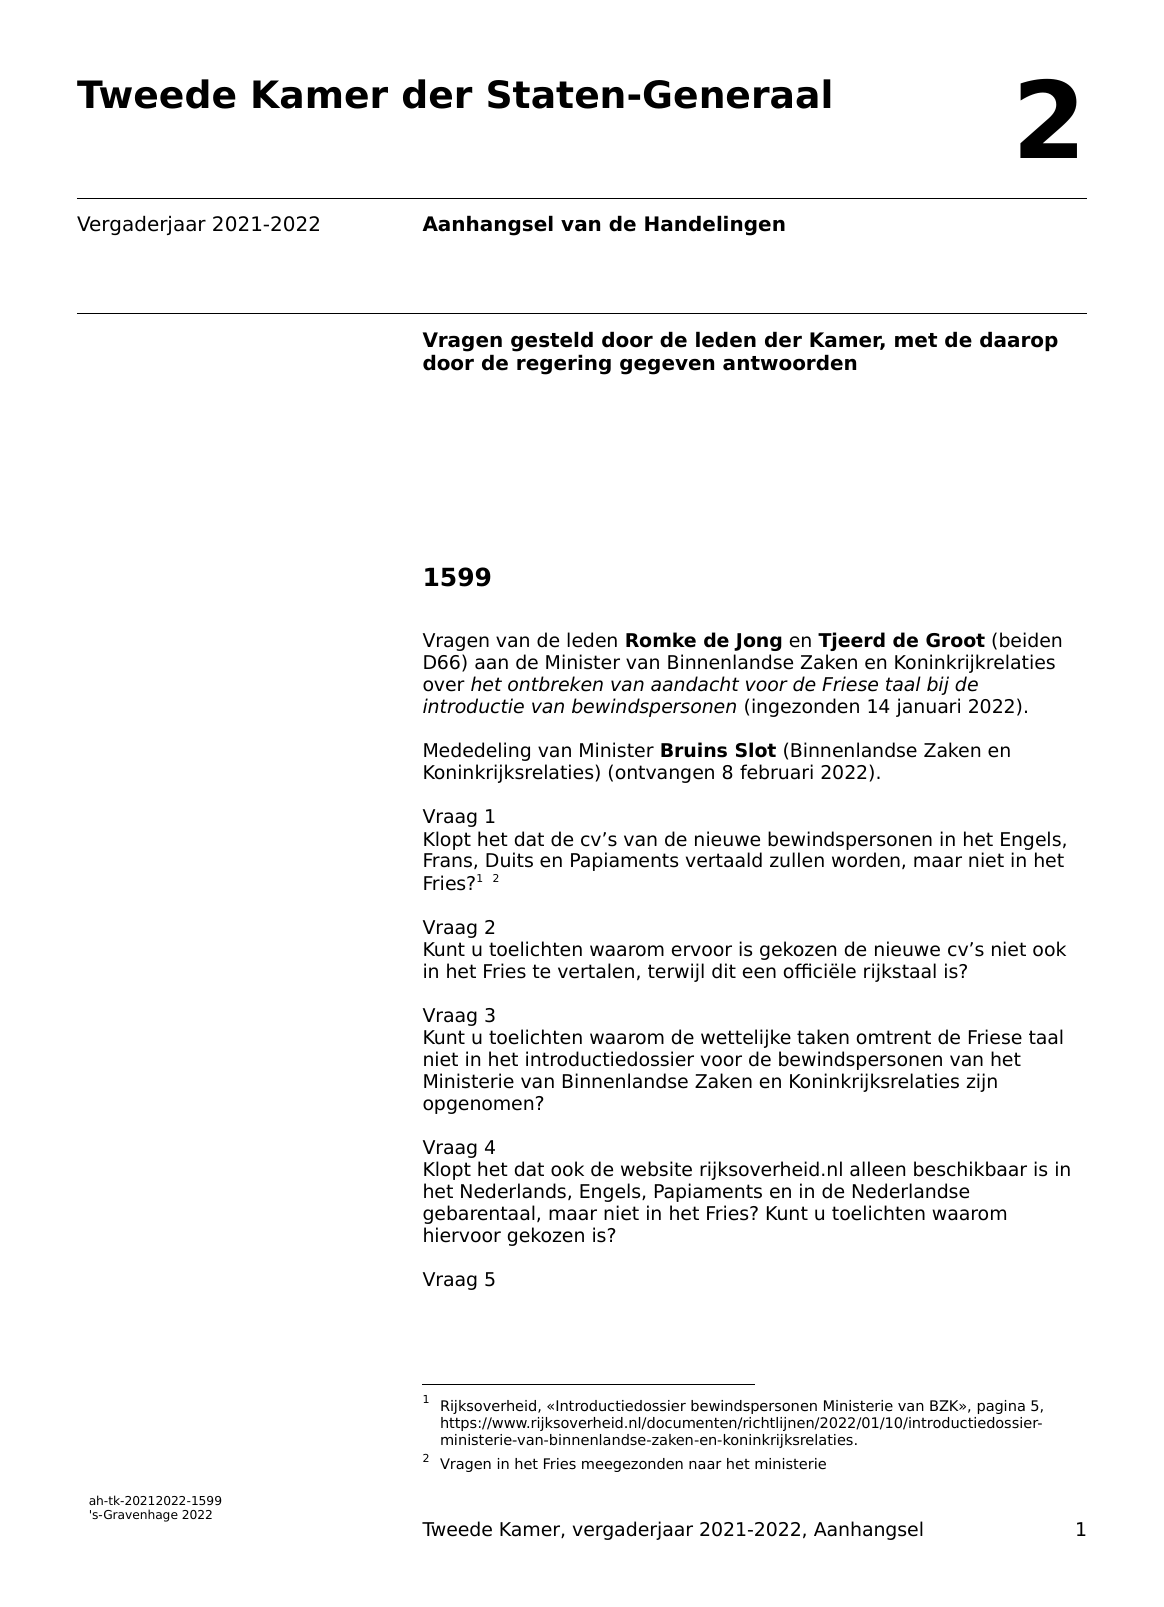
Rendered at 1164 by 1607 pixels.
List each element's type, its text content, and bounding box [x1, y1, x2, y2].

text Vraag 4 [422, 1137, 1087, 1159]
text Vraag 5 [422, 1269, 1087, 1291]
text 's-Gravenhage 2022 [88, 1508, 323, 1522]
text Kunt u toelichten waarom ervoor is gekozen de nieuwe cv’s niet ook in het Fries te vertalen, terwijl dit een officiële rijkstaal is? [422, 938, 1087, 982]
text Vraag 2 [422, 917, 1087, 938]
text Mededeling van Minister Bruins Slot (Binnenlandse Zaken en Koninkrijksrelaties) (ontvangen 8 februari 2022). [422, 740, 1087, 784]
table_cell Aanhangsel van de Handelingen [422, 199, 1087, 313]
text Vraag 3 [422, 1005, 1087, 1027]
table_cell Vragen gesteld door de leden der Kamer, met de daarop door de regering gegeven antwoorden [422, 314, 1087, 375]
text 1599 [422, 563, 1087, 592]
text Klopt het dat ook de website rijksoverheid.nl alleen beschikbaar is in het Nederlands, Engels, Papiaments en in de Nederlandse gebarentaal, maar niet in het Fries? Kunt u toelichten waarom hiervoor gekozen is? [422, 1159, 1087, 1247]
text Vraag 1 [422, 806, 1087, 828]
text Kunt u toelichten waarom de wettelijke taken omtrent de Friese taal niet in het introductiedossier voor de bewindspersonen van het Ministerie van Binnenlandse Zaken en Koninkrijksrelaties zijn opgenomen? [422, 1027, 1087, 1114]
text ah-tk-20212022-1599 [88, 1494, 323, 1508]
table_cell [77, 314, 422, 375]
text Vragen in het Fries meegezonden naar het ministerie [422, 1452, 1087, 1474]
table_header Tweede Kamer der Staten-Generaal [77, 59, 886, 198]
text Klopt het dat de cv’s van de nieuwe bewindspersonen in het Engels, Frans, Duits en Papiaments vertaald zullen worden, maar niet in het Fries? [422, 828, 1087, 894]
text Vragen van de leden Romke de Jong en Tjeerd de Groot (beiden D66) aan de Minister van Binnenlandse Zaken en Koninkrijkrelaties over het ontbreken van aandacht voor de Friese taal bij de introductie van bewindspersonen (ingezonden 14 januari 2022). [422, 630, 1087, 718]
table_cell Vergaderjaar 2021-2022 [77, 199, 422, 313]
table_header 2 [886, 59, 1087, 198]
text Rijksoverheid, «Introductiedossier bewindspersonen Ministerie van BZK», pagina 5, https://www.rijksoverheid.nl/documenten/richtlijnen/2022/01/10/introductiedossier-ministerie-van-binnenlandse-zaken-en-koninkrijksrelaties. [422, 1393, 1087, 1449]
